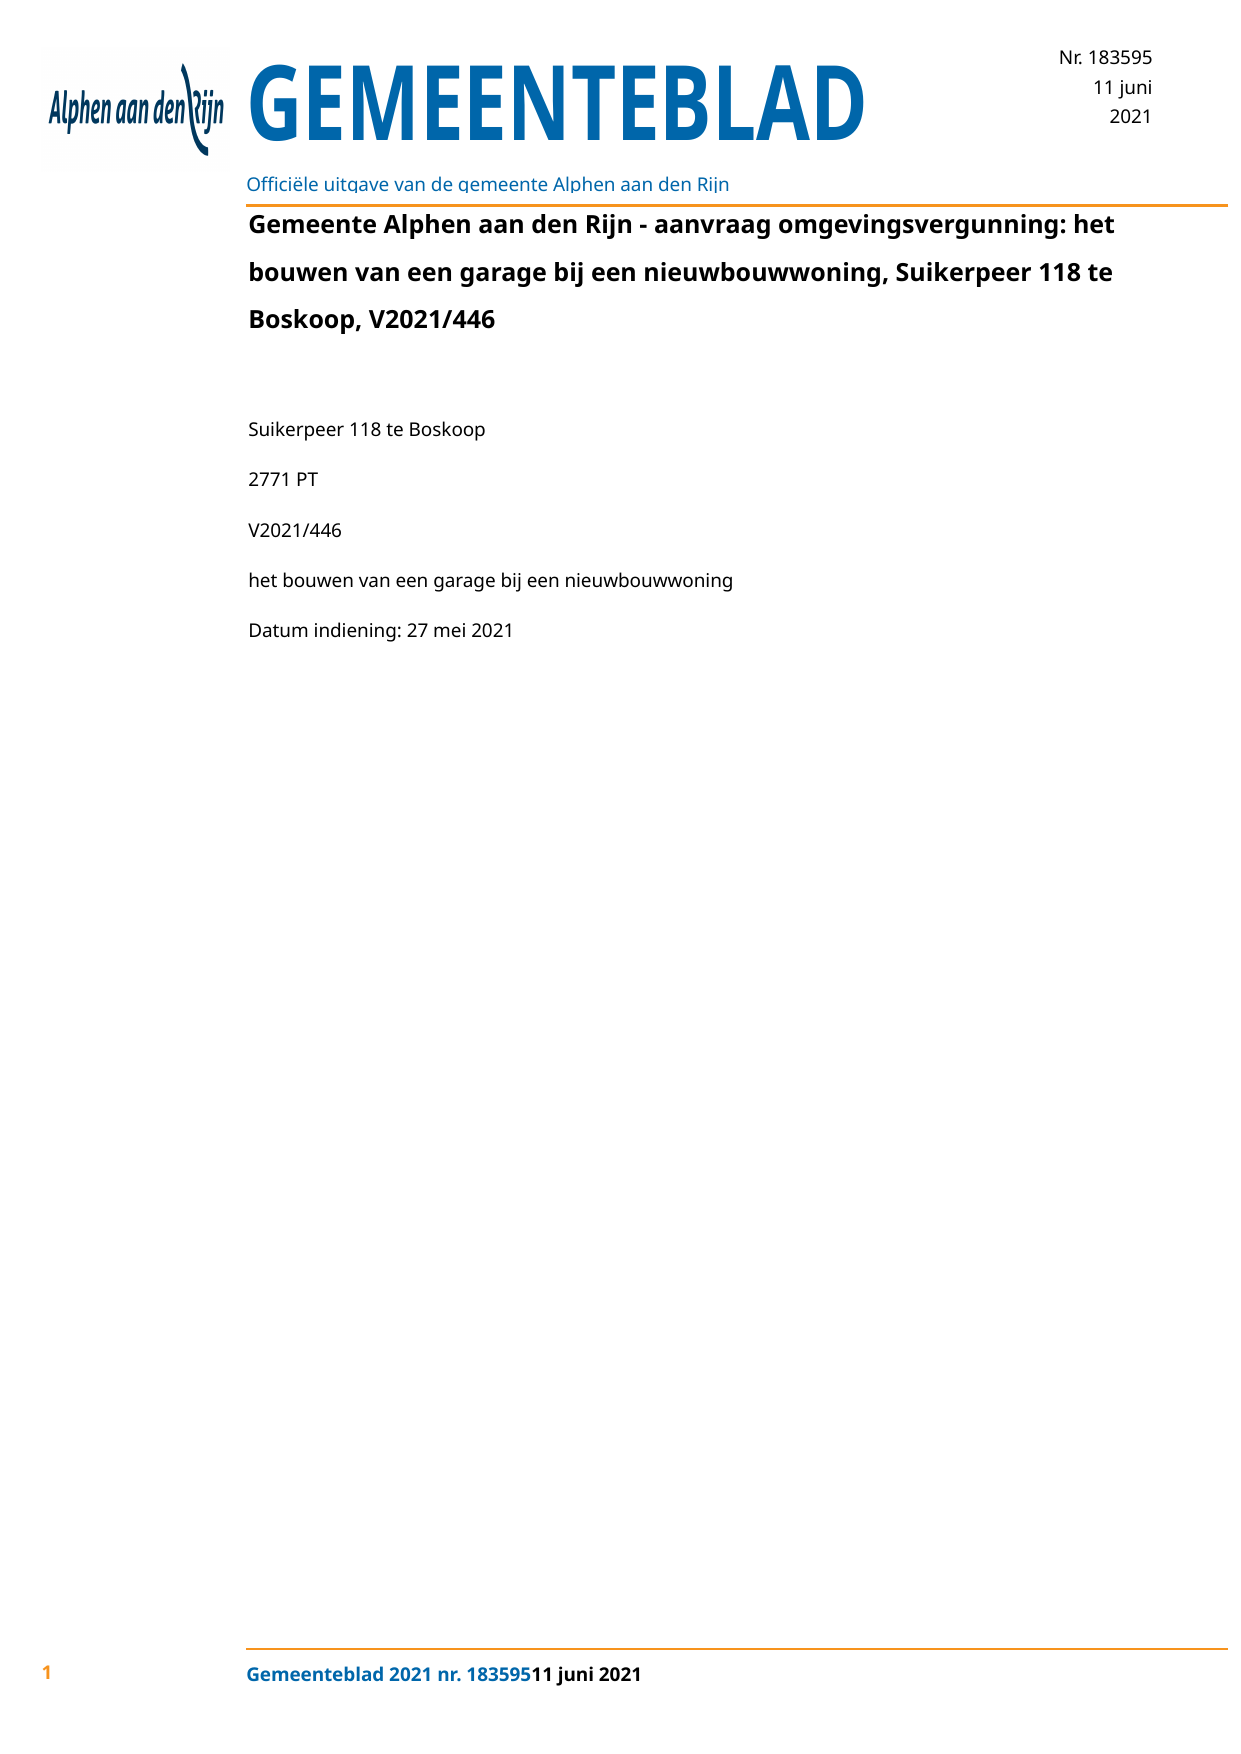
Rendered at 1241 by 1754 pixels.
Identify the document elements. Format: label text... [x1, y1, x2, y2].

text 2771 PT [248, 466, 1152, 492]
text Datum indiening: 27 mei 2021 [248, 618, 1152, 643]
picture [41, 47, 231, 172]
text V2021/446 [248, 517, 1152, 542]
text het bouwen van een garage bij een nieuwbouwwoning [248, 567, 1152, 593]
text Gemeente Alphen aan den Rijn - aanvraag omgevingsvergunning: het bouwen van een garage bij een nieuwbouwwoning, Suikerpeer 118 te Boskoop, V2021/446 [248, 207, 1152, 336]
text Suikerpeer 118 te Boskoop [248, 416, 1152, 442]
